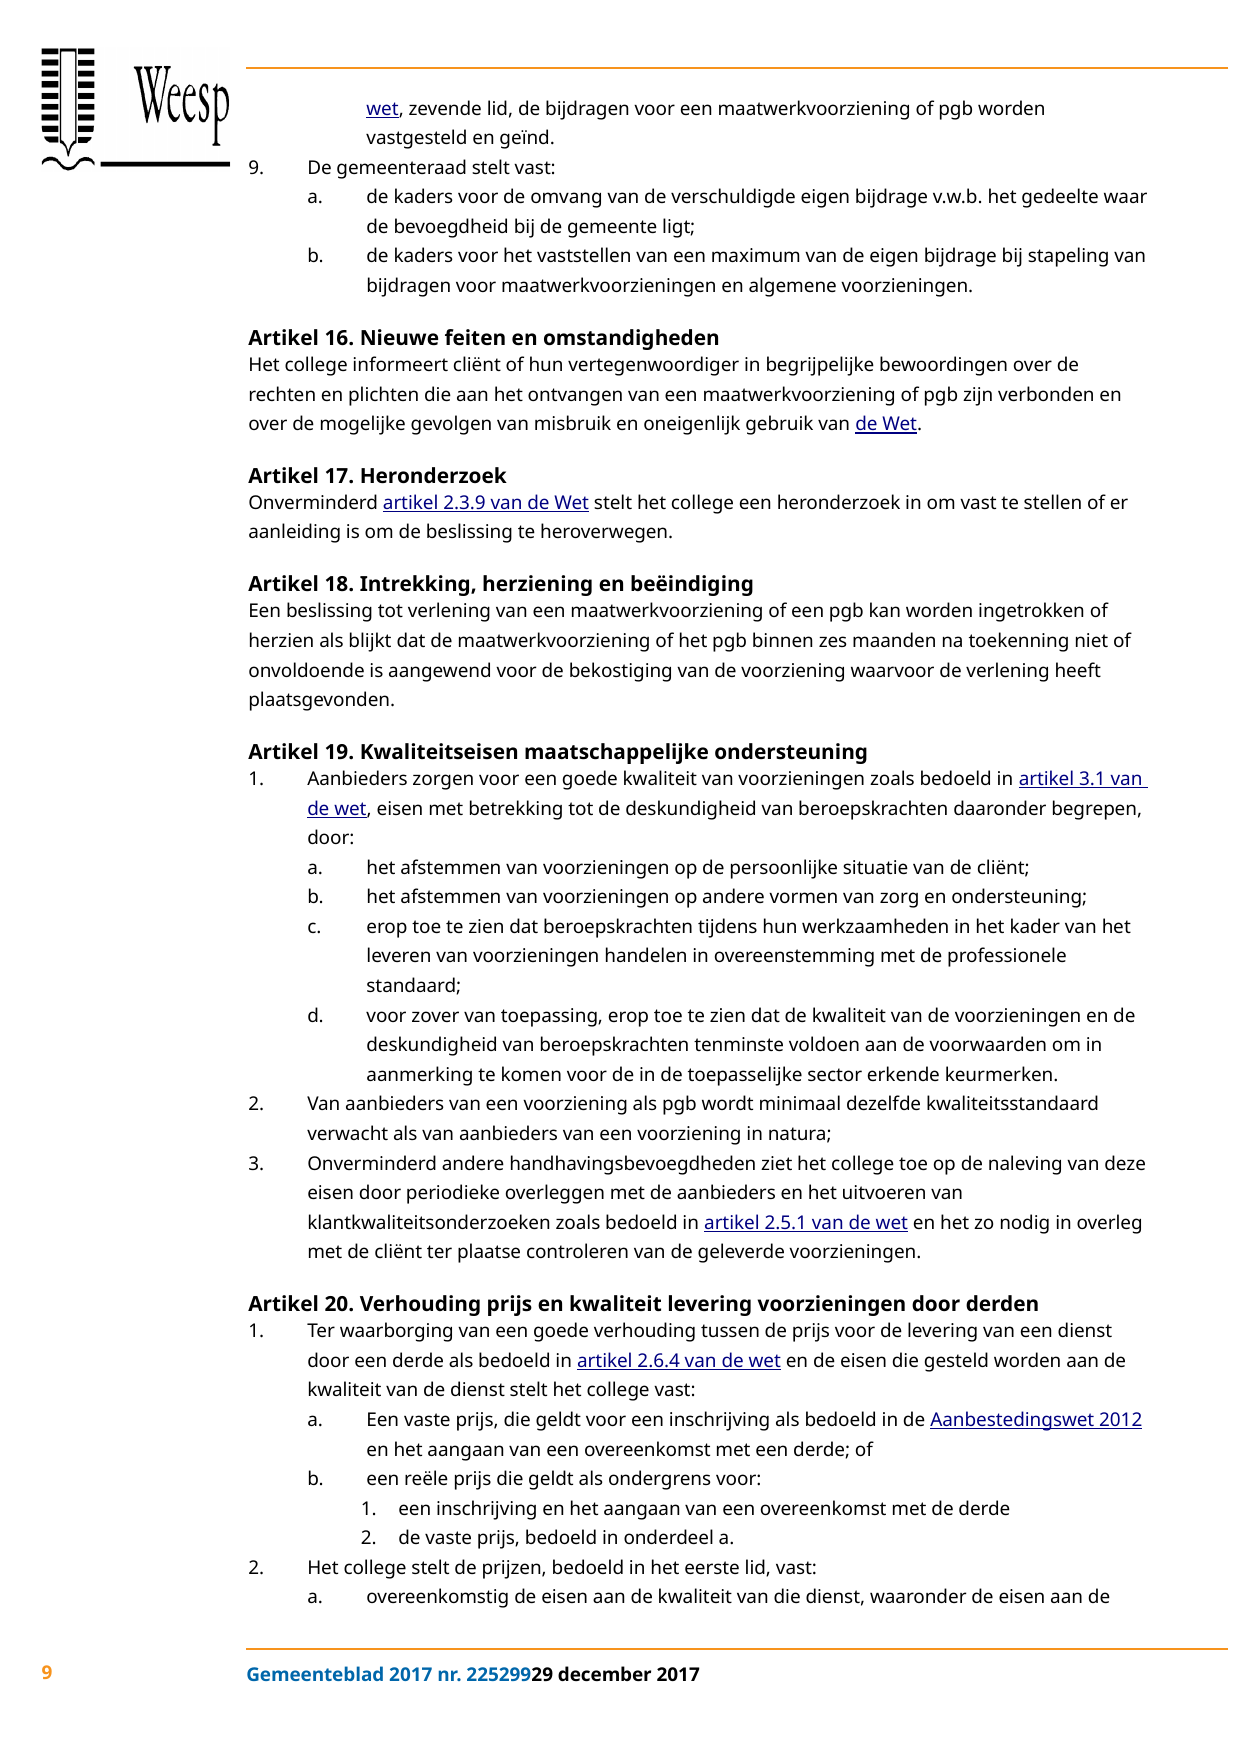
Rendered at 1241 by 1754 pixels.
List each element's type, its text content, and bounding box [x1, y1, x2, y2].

text Artikel 17. Heronderzoek [248, 461, 1152, 489]
list De gemeenteraad stelt vast: [248, 154, 1152, 180]
list Aanbieders zorgen voor een goede kwaliteit van voorzieningen zoals bedoeld in artikel 3.1 van de wet, eisen met betrekking tot de deskundigheid van beroepskrachten daaronder begrepen, door: [248, 765, 1152, 850]
list de kaders voor de omvang van de verschuldigde eigen bijdrage v.w.b. het gedeelte waar de bevoegdheid bij de gemeente ligt; [307, 183, 1152, 239]
text Een beslissing tot verlening van een maatwerkvoorziening of een pgb kan worden ingetrokken of herzien als blijkt dat de maatwerkvoorziening of het pgb binnen zes maanden na toekenning niet of onvoldoende is aangewend voor de bekostiging van de voorziening waarvoor de verlening heeft plaatsgevonden. [248, 598, 1152, 712]
list Een vaste prijs, die geldt voor een inschrijving als bedoeld in de Aanbestedingswet 2012 en het aangaan van een overeenkomst met een derde; of [307, 1406, 1152, 1461]
list erop toe te zien dat beroepskrachten tijdens hun werkzaamheden in het kader van het leveren van voorzieningen handelen in overeenstemming met de professionele standaard; [307, 913, 1152, 998]
list overeenkomstig de eisen aan de kwaliteit van die dienst, waaronder de eisen aan de [307, 1584, 1152, 1609]
list wet, zevende lid, de bijdragen voor een maatwerkvoorziening of pgb worden vastgesteld en geïnd. [307, 95, 1152, 150]
picture [41, 47, 231, 172]
list een reële prijs die geldt als ondergrens voor: [307, 1465, 1152, 1491]
list de vaste prijs, bedoeld in onderdeel a. [361, 1524, 1152, 1550]
text Onverminderd artikel 2.3.9 van de Wet stelt het college een heronderzoek in om vast te stellen of er aanleiding is om de beslissing te heroverwegen. [248, 489, 1152, 544]
text Artikel 19. Kwaliteitseisen maatschappelijke ondersteuning [248, 737, 1152, 765]
text Artikel 18. Intrekking, herziening en beëindiging [248, 569, 1152, 598]
text Het college informeert cliënt of hun vertegenwoordiger in begrijpelijke bewoordingen over de rechten en plichten die aan het ontvangen van een maatwerkvoorziening of pgb zijn verbonden en over de mogelijke gevolgen van misbruik en oneigenlijk gebruik van de Wet. [248, 351, 1152, 436]
text Artikel 20. Verhouding prijs en kwaliteit levering voorzieningen door derden [248, 1289, 1152, 1317]
list het afstemmen van voorzieningen op de persoonlijke situatie van de cliënt; [307, 854, 1152, 880]
list de kaders voor het vaststellen van een maximum van de eigen bijdrage bij stapeling van bijdragen voor maatwerkvoorzieningen en algemene voorzieningen. [307, 243, 1152, 298]
list Ter waarborging van een goede verhouding tussen de prijs voor de levering van een dienst door een derde als bedoeld in artikel 2.6.4 van de wet en de eisen die gesteld worden aan de kwaliteit van de dienst stelt het college vast: [248, 1317, 1152, 1402]
list Van aanbieders van een voorziening als pgb wordt minimaal dezelfde kwaliteitsstandaard verwacht als van aanbieders van een voorziening in natura; [248, 1091, 1152, 1146]
list Het college stelt de prijzen, bedoeld in het eerste lid, vast: [248, 1554, 1152, 1580]
list een inschrijving en het aangaan van een overeenkomst met de derde [361, 1495, 1152, 1521]
list het afstemmen van voorzieningen op andere vormen van zorg en ondersteuning; [307, 883, 1152, 909]
list voor zover van toepassing, erop toe te zien dat de kwaliteit van de voorzieningen en de deskundigheid van beroepskrachten tenminste voldoen aan de voorwaarden om in aanmerking te komen voor de in de toepasselijke sector erkende keurmerken. [307, 1002, 1152, 1087]
list Onverminderd andere handhavingsbevoegdheden ziet het college toe op de naleving van deze eisen door periodieke overleggen met de aanbieders en het uitvoeren van klantkwaliteitsonderzoeken zoals bedoeld in artikel 2.5.1 van de wet en het zo nodig in overleg met de cliënt ter plaatse controleren van de geleverde voorzieningen. [248, 1150, 1152, 1264]
text Artikel 16. Nieuwe feiten en omstandigheden [248, 323, 1152, 351]
